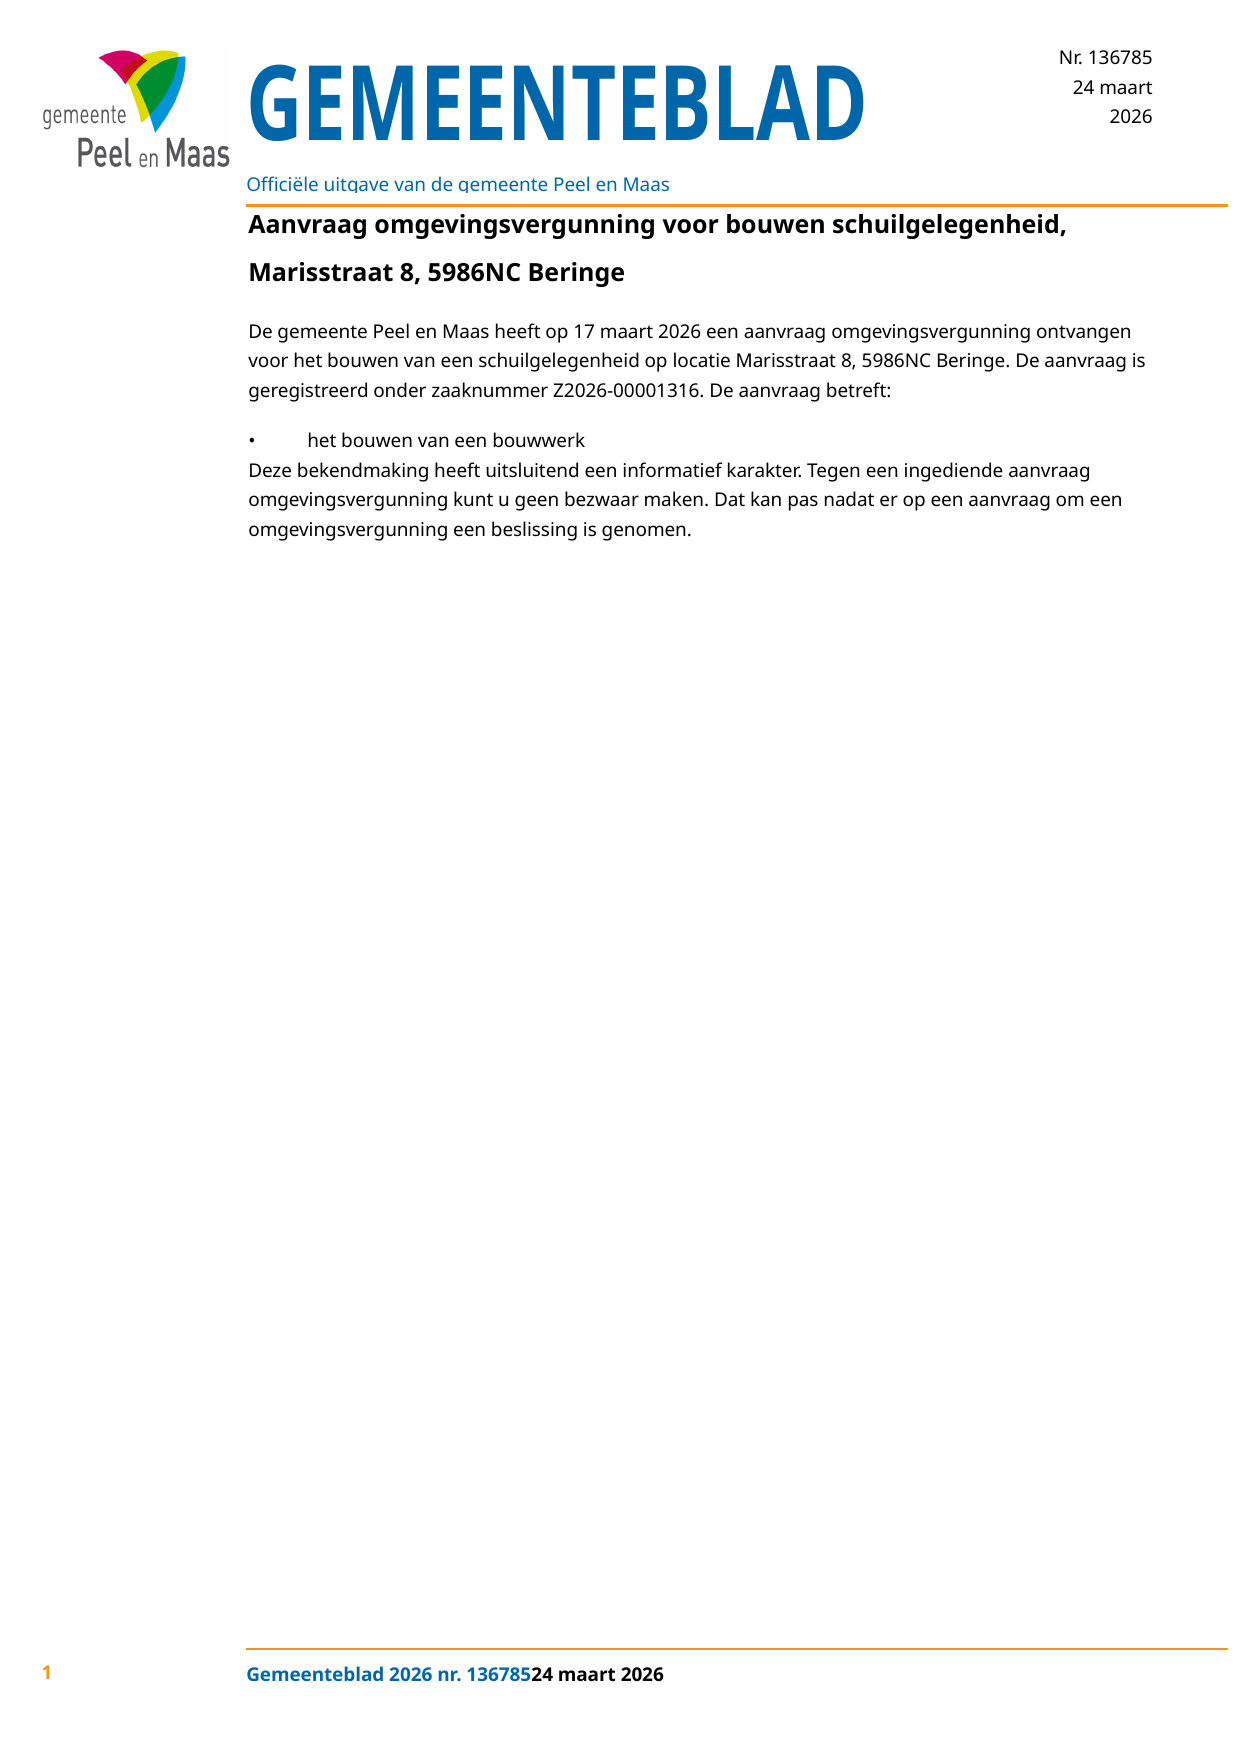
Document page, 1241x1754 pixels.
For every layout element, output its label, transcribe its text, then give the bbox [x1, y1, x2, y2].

text Aanvraag omgevingsvergunning voor bouwen schuilgelegenheid, Marisstraat 8, 5986NC Beringe [248, 207, 1152, 288]
text Deze bekendmaking heeft uitsluitend een informatief karakter. Tegen een ingediende aanvraag omgevingsvergunning kunt u geen bezwaar maken. Dat kan pas nadat er op een aanvraag om een omgevingsvergunning een beslissing is genomen. [248, 457, 1152, 542]
list het bouwen van een bouwwerk [248, 427, 1152, 453]
picture [41, 47, 231, 172]
text De gemeente Peel en Maas heeft op 17 maart 2026 een aanvraag omgevingsvergunning ontvangen voor het bouwen van een schuilgelegenheid op locatie Marisstraat 8, 5986NC Beringe. De aanvraag is geregistreerd onder zaaknummer Z2026-00001316. De aanvraag betreft: [248, 318, 1152, 403]
